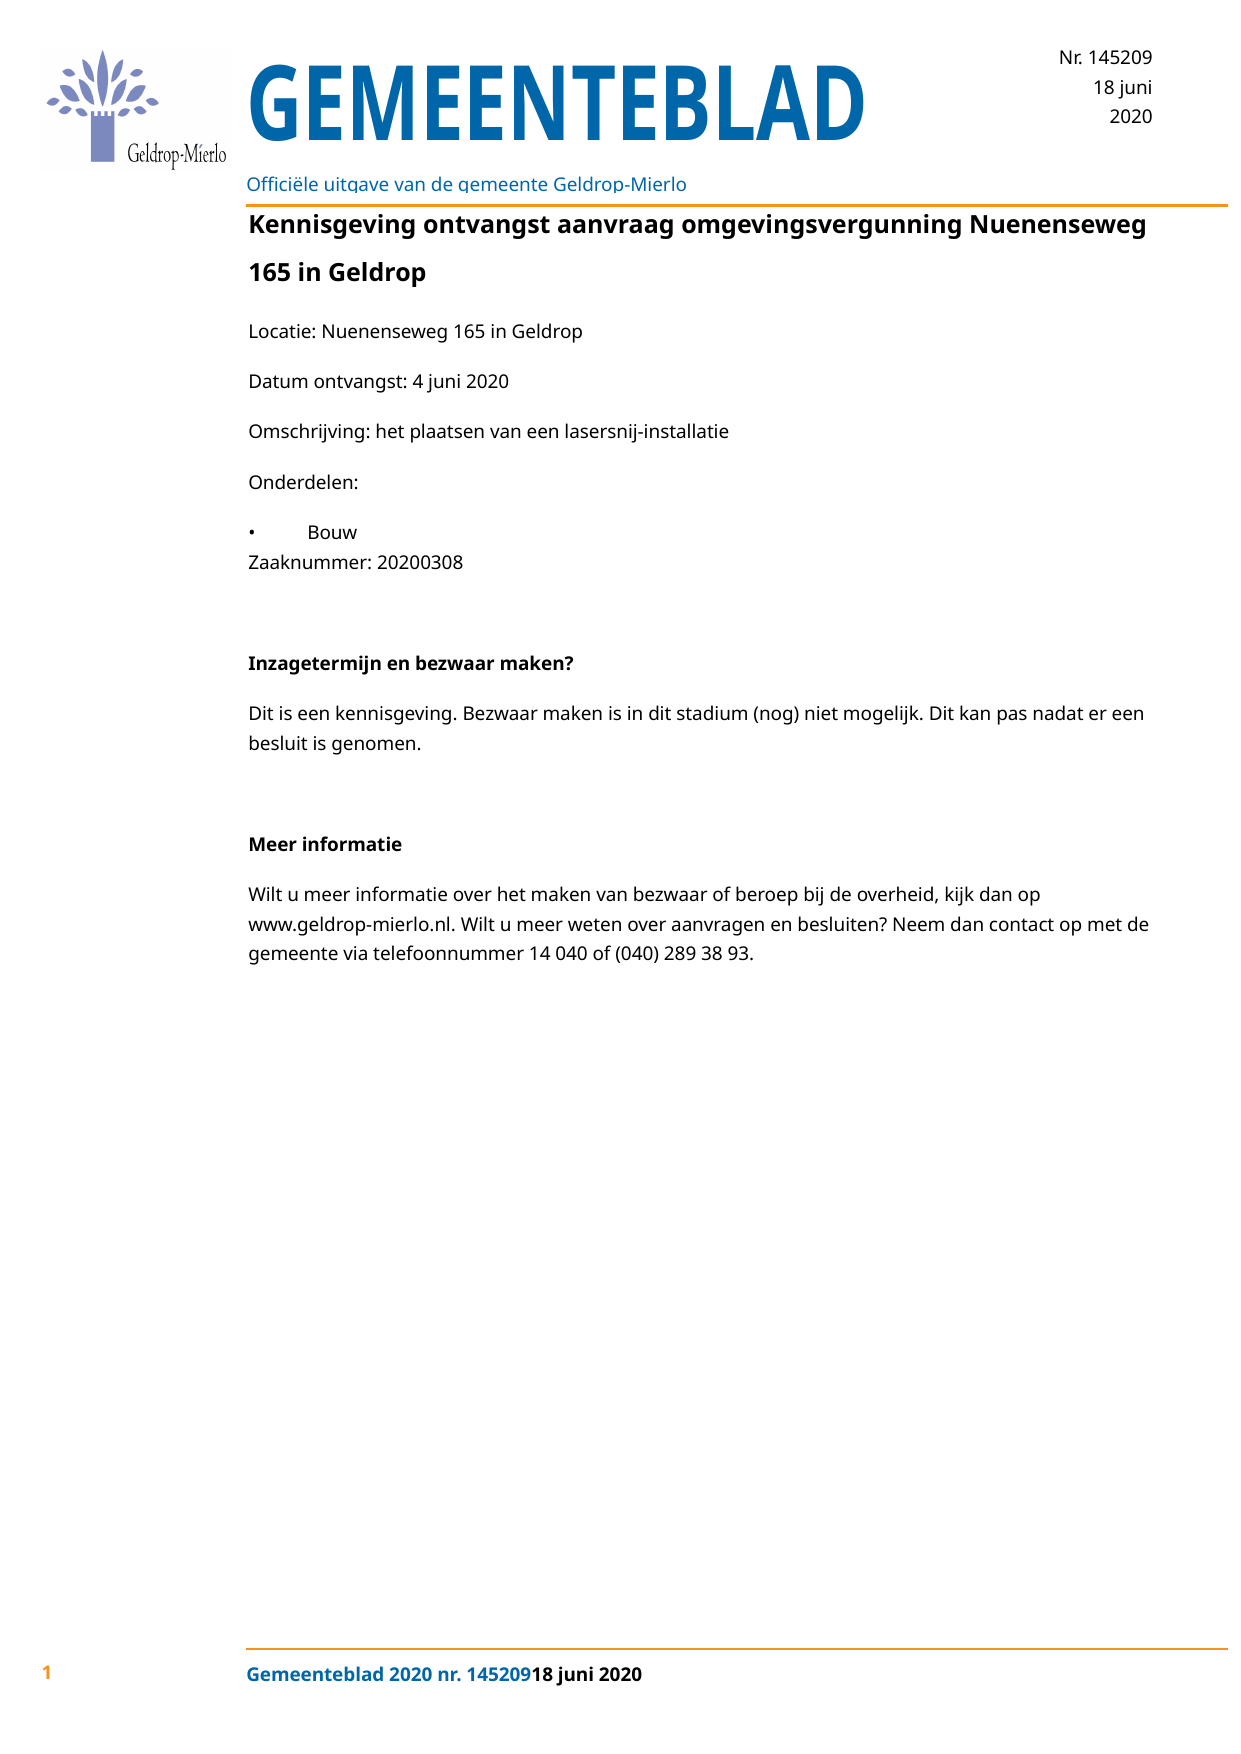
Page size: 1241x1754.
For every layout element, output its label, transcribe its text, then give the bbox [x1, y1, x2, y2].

text Meer informatie [248, 831, 1152, 857]
text Dit is een kennisgeving. Bezwaar maken is in dit stadium (nog) niet mogelijk. Dit kan pas nadat er een besluit is genomen. [248, 700, 1152, 756]
text Omschrijving: het plaatsen van een lasersnij-installatie [248, 419, 1152, 444]
list Bouw [248, 519, 1152, 545]
text Locatie: Nuenenseweg 165 in Geldrop [248, 318, 1152, 344]
text Inzagetermijn en bezwaar maken? [248, 650, 1152, 676]
picture [41, 47, 231, 172]
text Wilt u meer informatie over het maken van bezwaar of beroep bij de overheid, kijk dan op www.geldrop-mierlo.nl. Wilt u meer weten over aanvragen en besluiten? Neem dan contact op met de gemeente via telefoonnummer 14 040 of (040) 289 38 93. [248, 881, 1152, 966]
text Datum ontvangst: 4 juni 2020 [248, 368, 1152, 394]
text Kennisgeving ontvangst aanvraag omgevingsvergunning Nuenenseweg 165 in Geldrop [248, 207, 1152, 288]
text Onderdelen: [248, 469, 1152, 495]
text Zaaknummer: 20200308 [248, 549, 1152, 575]
